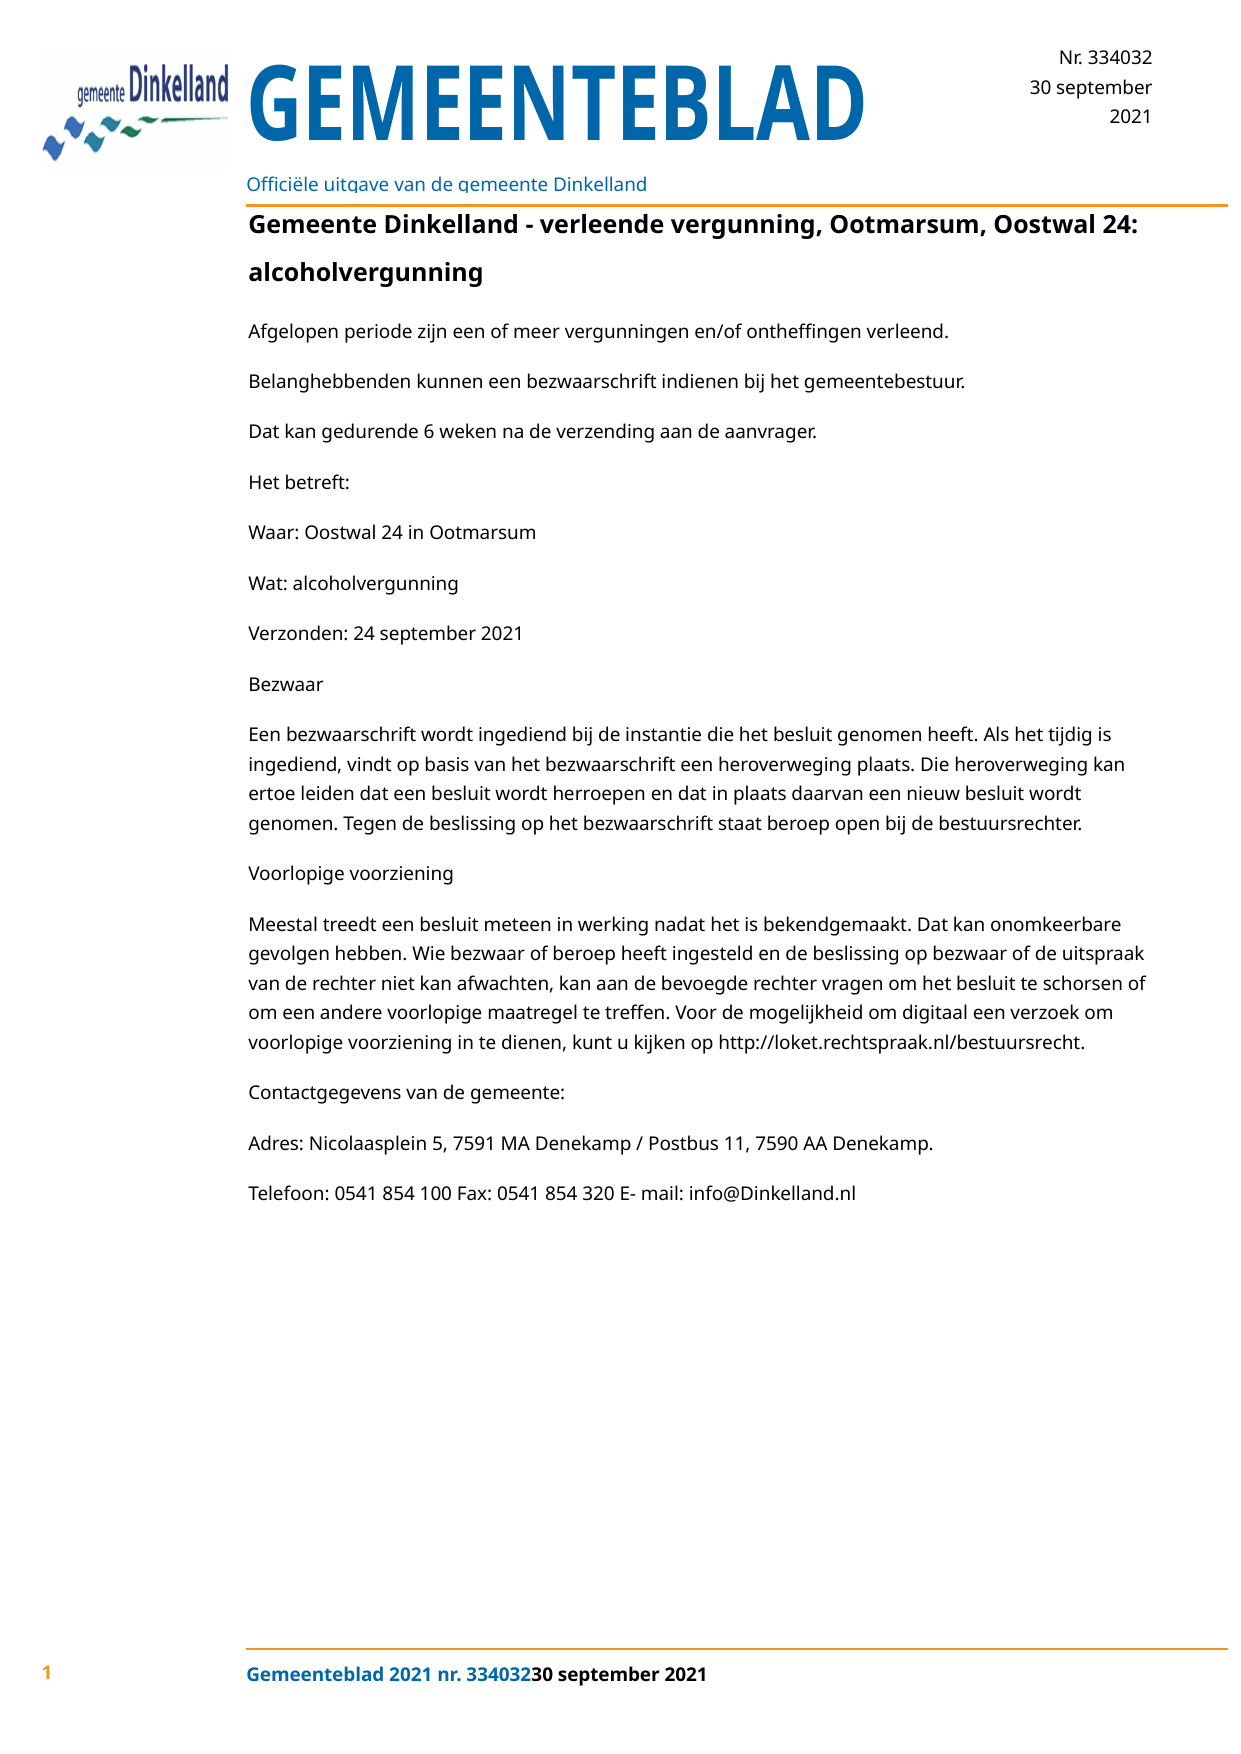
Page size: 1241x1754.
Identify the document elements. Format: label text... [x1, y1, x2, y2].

text Dat kan gedurende 6 weken na de verzending aan de aanvrager. [248, 419, 1152, 444]
text Bezwaar [248, 671, 1152, 697]
text Waar: Oostwal 24 in Ootmarsum [248, 519, 1152, 545]
picture [41, 47, 231, 172]
text Contactgegevens van de gemeente: [248, 1079, 1152, 1105]
text Voorlopige voorziening [248, 860, 1152, 886]
text Een bezwaarschrift wordt ingediend bij de instantie die het besluit genomen heeft. Als het tijdig is ingediend, vindt op basis van het bezwaarschrift een heroverweging plaats. Die heroverweging kan ertoe leiden dat een besluit wordt herroepen en dat in plaats daarvan een nieuw besluit wordt genomen. Tegen de beslissing op het bezwaarschrift staat beroep open bij de bestuursrechter. [248, 721, 1152, 836]
text Het betreft: [248, 469, 1152, 495]
text Verzonden: 24 september 2021 [248, 620, 1152, 646]
text Gemeente Dinkelland - verleende vergunning, Ootmarsum, Oostwal 24: alcoholvergunning [248, 207, 1152, 288]
text Meestal treedt een besluit meteen in werking nadat het is bekendgemaakt. Dat kan onomkeerbare gevolgen hebben. Wie bezwaar of beroep heeft ingesteld en de beslissing op bezwaar of de uitspraak van de rechter niet kan afwachten, kan aan de bevoegde rechter vragen om het besluit te schorsen of om een andere voorlopige maatregel te treffen. Voor de mogelijkheid om digitaal een verzoek om voorlopige voorziening in te dienen, kunt u kijken op http://loket.rechtspraak.nl/bestuursrecht. [248, 911, 1152, 1055]
text Afgelopen periode zijn een of meer vergunningen en/of ontheffingen verleend. [248, 318, 1152, 344]
text Telefoon: 0541 854 100 Fax: 0541 854 320 E- mail: info@Dinkelland.nl [248, 1180, 1152, 1206]
text Belanghebbenden kunnen een bezwaarschrift indienen bij het gemeentebestuur. [248, 368, 1152, 394]
text Wat: alcoholvergunning [248, 570, 1152, 596]
text Adres: Nicolaasplein 5, 7591 MA Denekamp / Postbus 11, 7590 AA Denekamp. [248, 1130, 1152, 1156]
